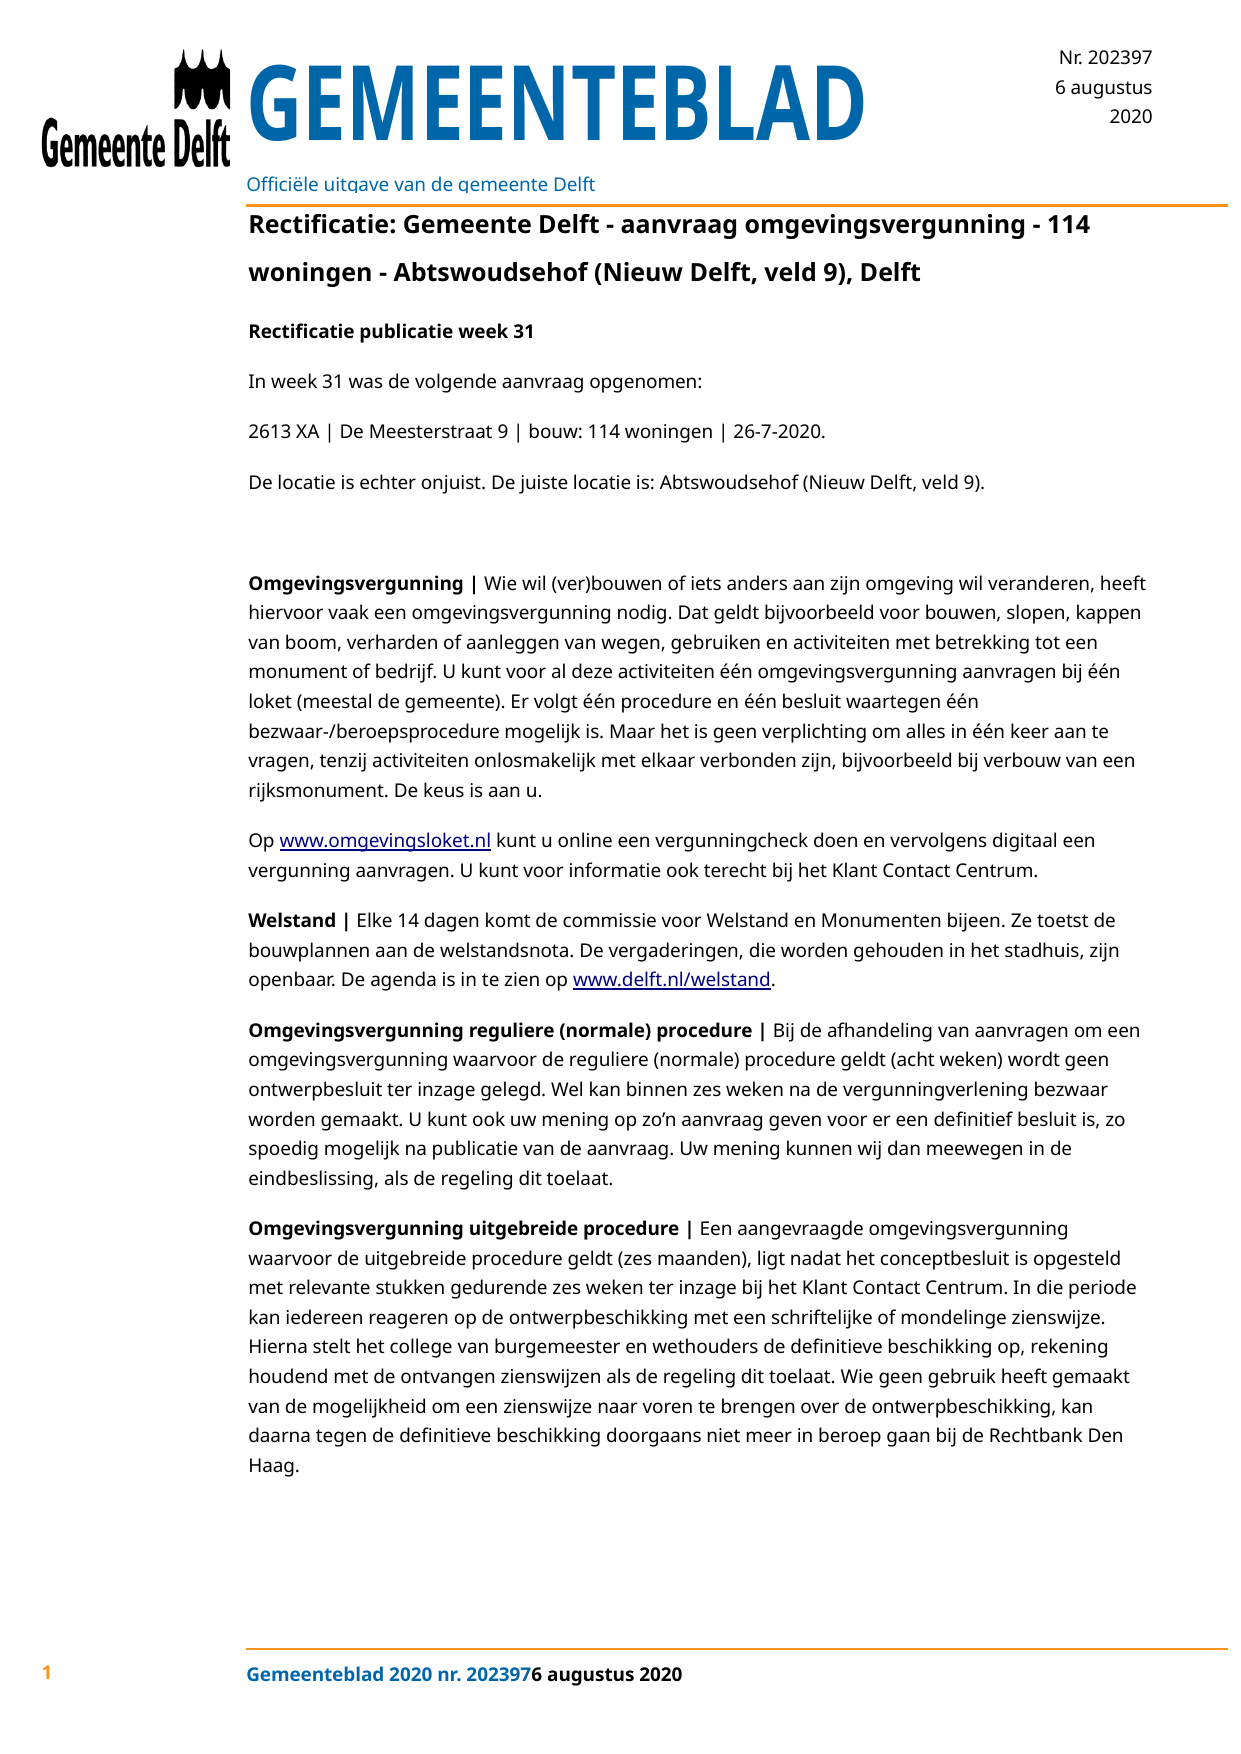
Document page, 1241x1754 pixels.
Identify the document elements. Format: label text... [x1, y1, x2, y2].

text In week 31 was de volgende aanvraag opgenomen: [248, 368, 1152, 394]
text 2613 XA | De Meesterstraat 9 | bouw: 114 woningen | 26-7-2020. [248, 419, 1152, 444]
text Rectificatie publicatie week 31 [248, 318, 1152, 344]
text Welstand | Elke 14 dagen komt de commissie voor Welstand en Monumenten bijeen. Ze toetst de bouwplannen aan de welstandsnota. De vergaderingen, die worden gehouden in het stadhuis, zijn openbaar. De agenda is in te zien op www.delft.nl/welstand. [248, 907, 1152, 992]
text Op www.omgevingsloket.nl kunt u online een vergunningcheck doen en vervolgens digitaal een vergunning aanvragen. U kunt voor informatie ook terecht bij het Klant Contact Centrum. [248, 827, 1152, 883]
text De locatie is echter onjuist. De juiste locatie is: Abtswoudsehof (Nieuw Delft, veld 9). [248, 469, 1152, 495]
text Omgevingsvergunning reguliere (normale) procedure | Bij de afhandeling van aanvragen om een omgevingsvergunning waarvoor de reguliere (normale) procedure geldt (acht weken) wordt geen ontwerpbesluit ter inzage gelegd. Wel kan binnen zes weken na de vergunningverlening bezwaar worden gemaakt. U kunt ook uw mening op zo’n aanvraag geven voor er een definitief besluit is, zo spoedig mogelijk na publicatie van de aanvraag. Uw mening kunnen wij dan meewegen in de eindbeslissing, als de regeling dit toelaat. [248, 1017, 1152, 1191]
text Rectificatie: Gemeente Delft - aanvraag omgevingsvergunning - 114 woningen - Abtswoudsehof (Nieuw Delft, veld 9), Delft [248, 207, 1152, 288]
text Omgevingsvergunning | Wie wil (ver)bouwen of iets anders aan zijn omgeving wil veranderen, heeft hiervoor vaak een omgevingsvergunning nodig. Dat geldt bijvoorbeeld voor bouwen, slopen, kappen van boom, verharden of aanleggen van wegen, gebruiken en activiteiten met betrekking tot een monument of bedrijf. U kunt voor al deze activiteiten één omgevingsvergunning aanvragen bij één loket (meestal de gemeente). Er volgt één procedure en één besluit waartegen één bezwaar-/beroepsprocedure mogelijk is. Maar het is geen verplichting om alles in één keer aan te vragen, tenzij activiteiten onlosmakelijk met elkaar verbonden zijn, bijvoorbeeld bij verbouw van een rijksmonument. De keus is aan u. [248, 570, 1152, 803]
text Omgevingsvergunning uitgebreide procedure | Een aangevraagde omgevingsvergunning waarvoor de uitgebreide procedure geldt (zes maanden), ligt nadat het conceptbesluit is opgesteld met relevante stukken gedurende zes weken ter inzage bij het Klant Contact Centrum. In die periode kan iedereen reageren op de ontwerpbeschikking met een schriftelijke of mondelinge zienswijze. Hierna stelt het college van burgemeester en wethouders de definitieve beschikking op, rekening houdend met de ontvangen zienswijzen als de regeling dit toelaat. Wie geen gebruik heeft gemaakt van de mogelijkheid om een zienswijze naar voren te brengen over de ontwerpbeschikking, kan daarna tegen de definitieve beschikking doorgaans niet meer in beroep gaan bij de Rechtbank Den Haag. [248, 1215, 1152, 1478]
picture [41, 47, 231, 172]
